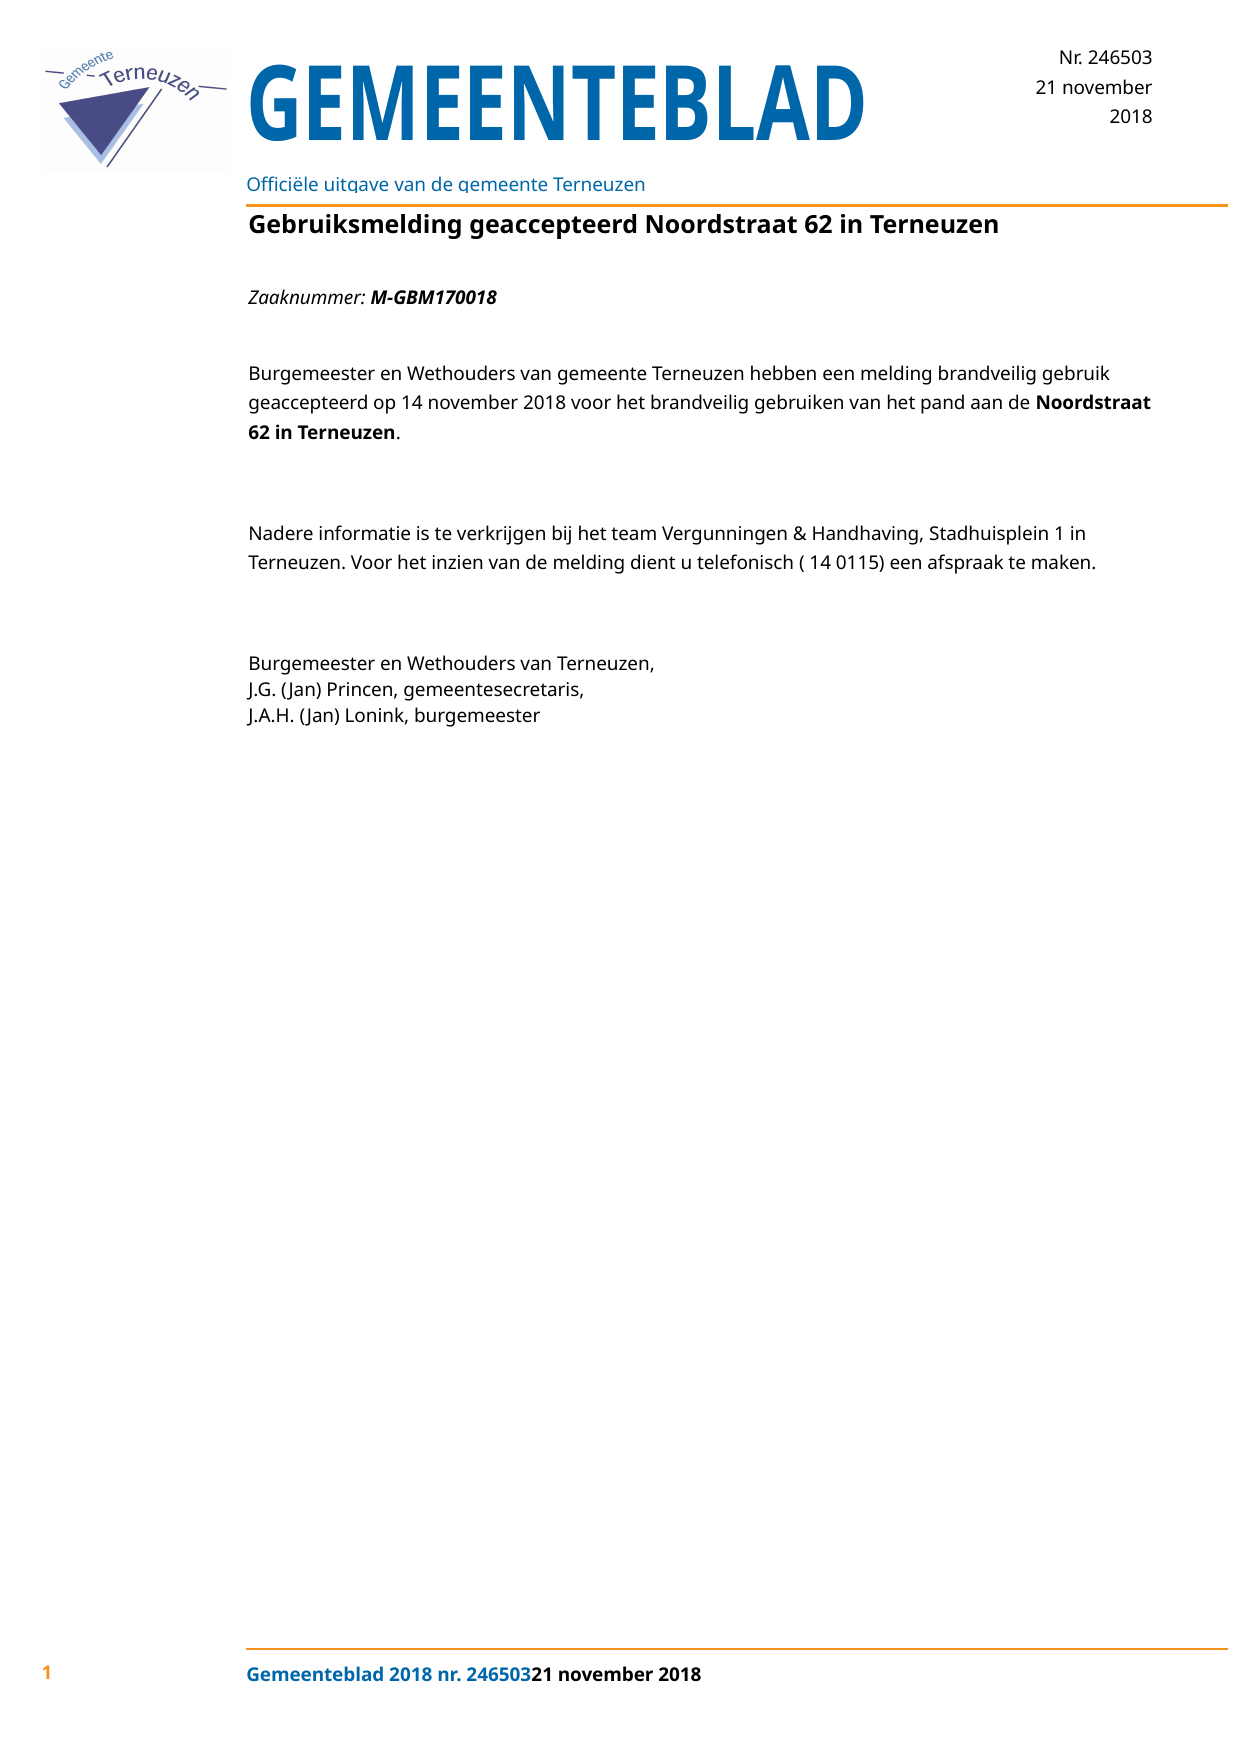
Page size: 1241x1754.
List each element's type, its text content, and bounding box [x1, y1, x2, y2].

text Zaaknummer: M-GBM170018 [248, 284, 1152, 309]
table_cell J.A.H. (Jan) Lonink, burgemeester [248, 702, 1152, 728]
text Gebruiksmelding geaccepteerd Noordstraat 62 in Terneuzen [248, 207, 1152, 241]
table_cell [700, 676, 1152, 702]
text Burgemeester en Wethouders van gemeente Terneuzen hebben een melding brandveilig gebruik geaccepteerd op 14 november 2018 voor het brandveilig gebruiken van het pand aan de Noordstraat 62 in Terneuzen. [248, 360, 1152, 445]
picture [41, 47, 231, 172]
table_cell [248, 728, 700, 753]
table_cell [700, 728, 1152, 753]
table_cell J.G. (Jan) Princen, gemeentesecretaris, [248, 676, 700, 702]
table_header Burgemeester en Wethouders van Terneuzen, [248, 651, 1152, 676]
text Nadere informatie is te verkrijgen bij het team Vergunningen & Handhaving, Stadhuisplein 1 in Terneuzen. Voor het inzien van de melding dient u telefonisch ( 14 0115) een afspraak te maken. [248, 520, 1152, 575]
